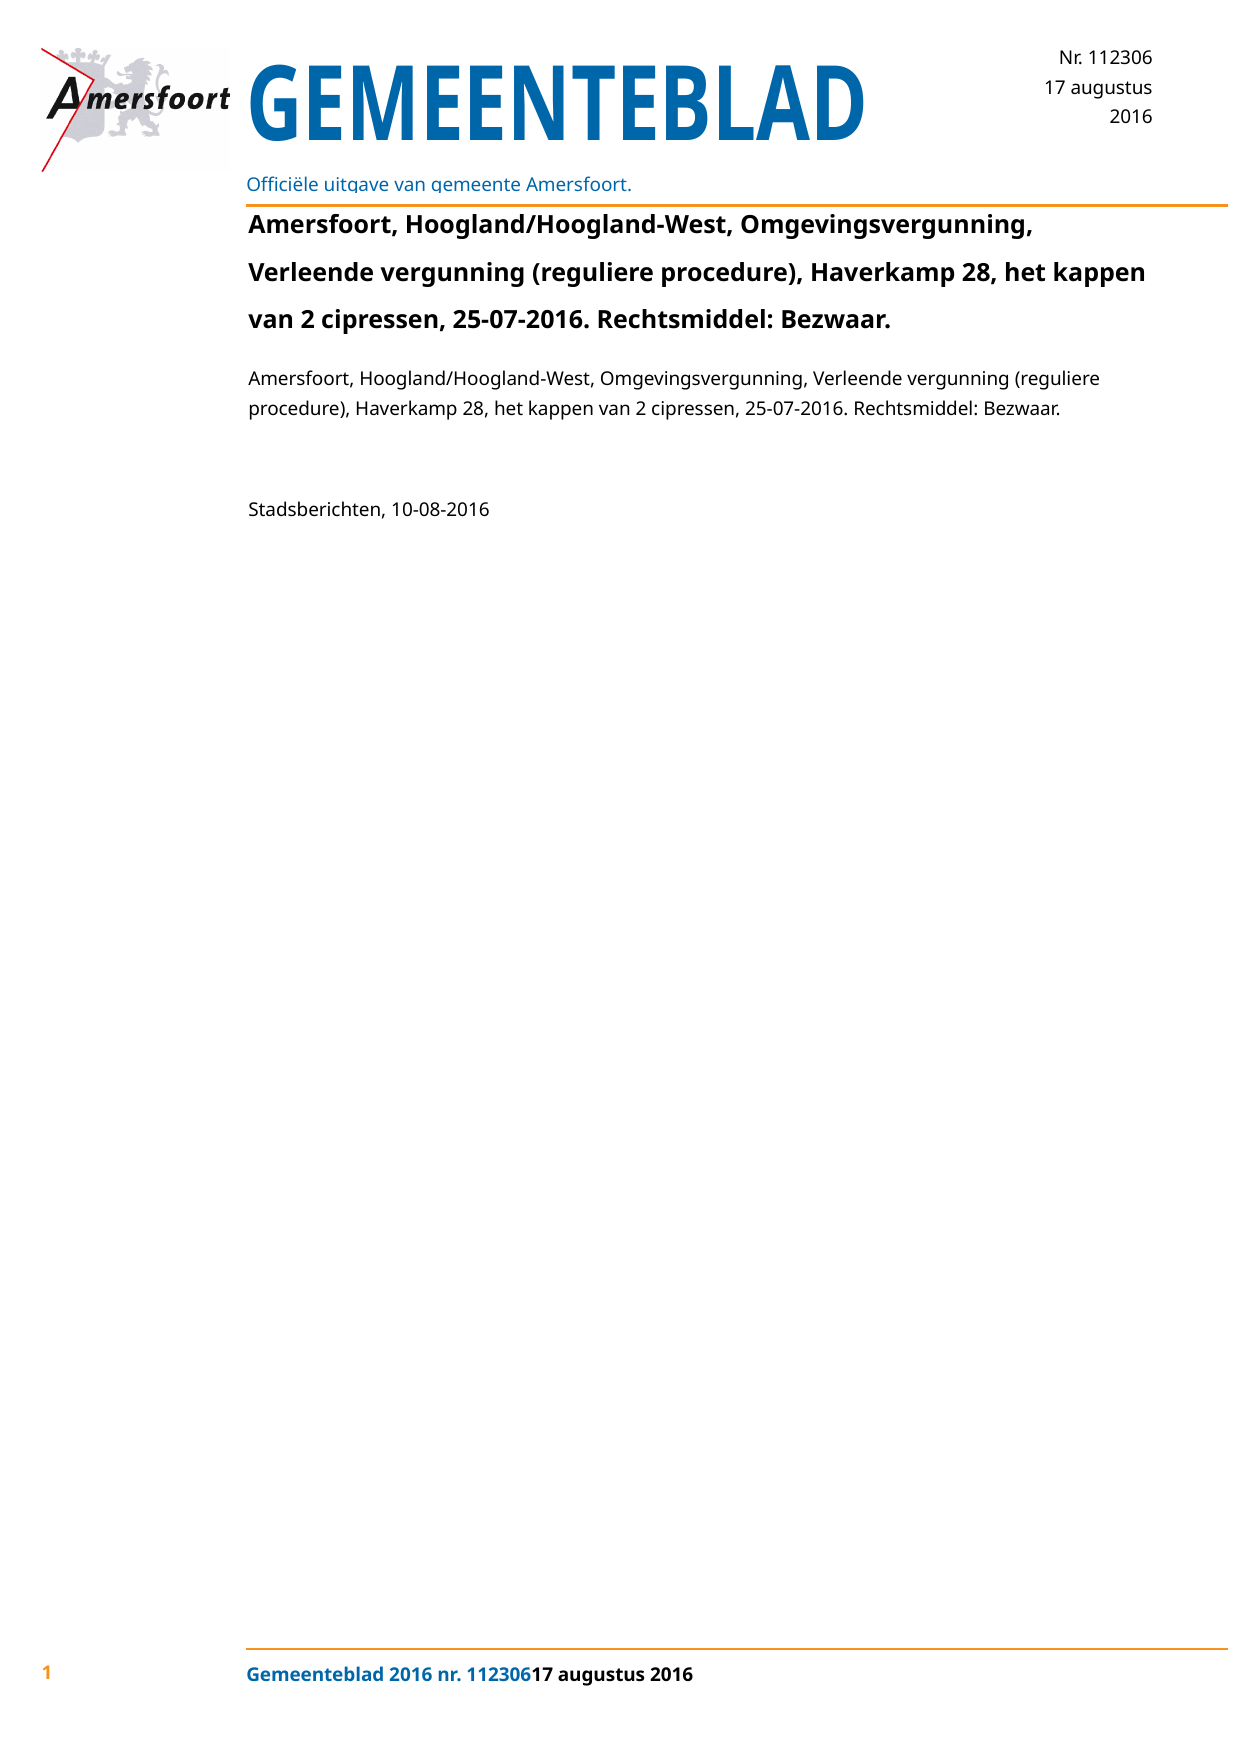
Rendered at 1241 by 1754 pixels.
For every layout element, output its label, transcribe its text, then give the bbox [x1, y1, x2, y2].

picture [41, 47, 231, 172]
text Stadsberichten, 10-08-2016 [248, 496, 1152, 522]
text Amersfoort, Hoogland/Hoogland-West, Omgevingsvergunning, Verleende vergunning (reguliere procedure), Haverkamp 28, het kappen van 2 cipressen, 25-07-2016. Rechtsmiddel: Bezwaar. [248, 207, 1152, 336]
text Amersfoort, Hoogland/Hoogland-West, Omgevingsvergunning, Verleende vergunning (reguliere procedure), Haverkamp 28, het kappen van 2 cipressen, 25-07-2016. Rechtsmiddel: Bezwaar. [248, 366, 1152, 421]
